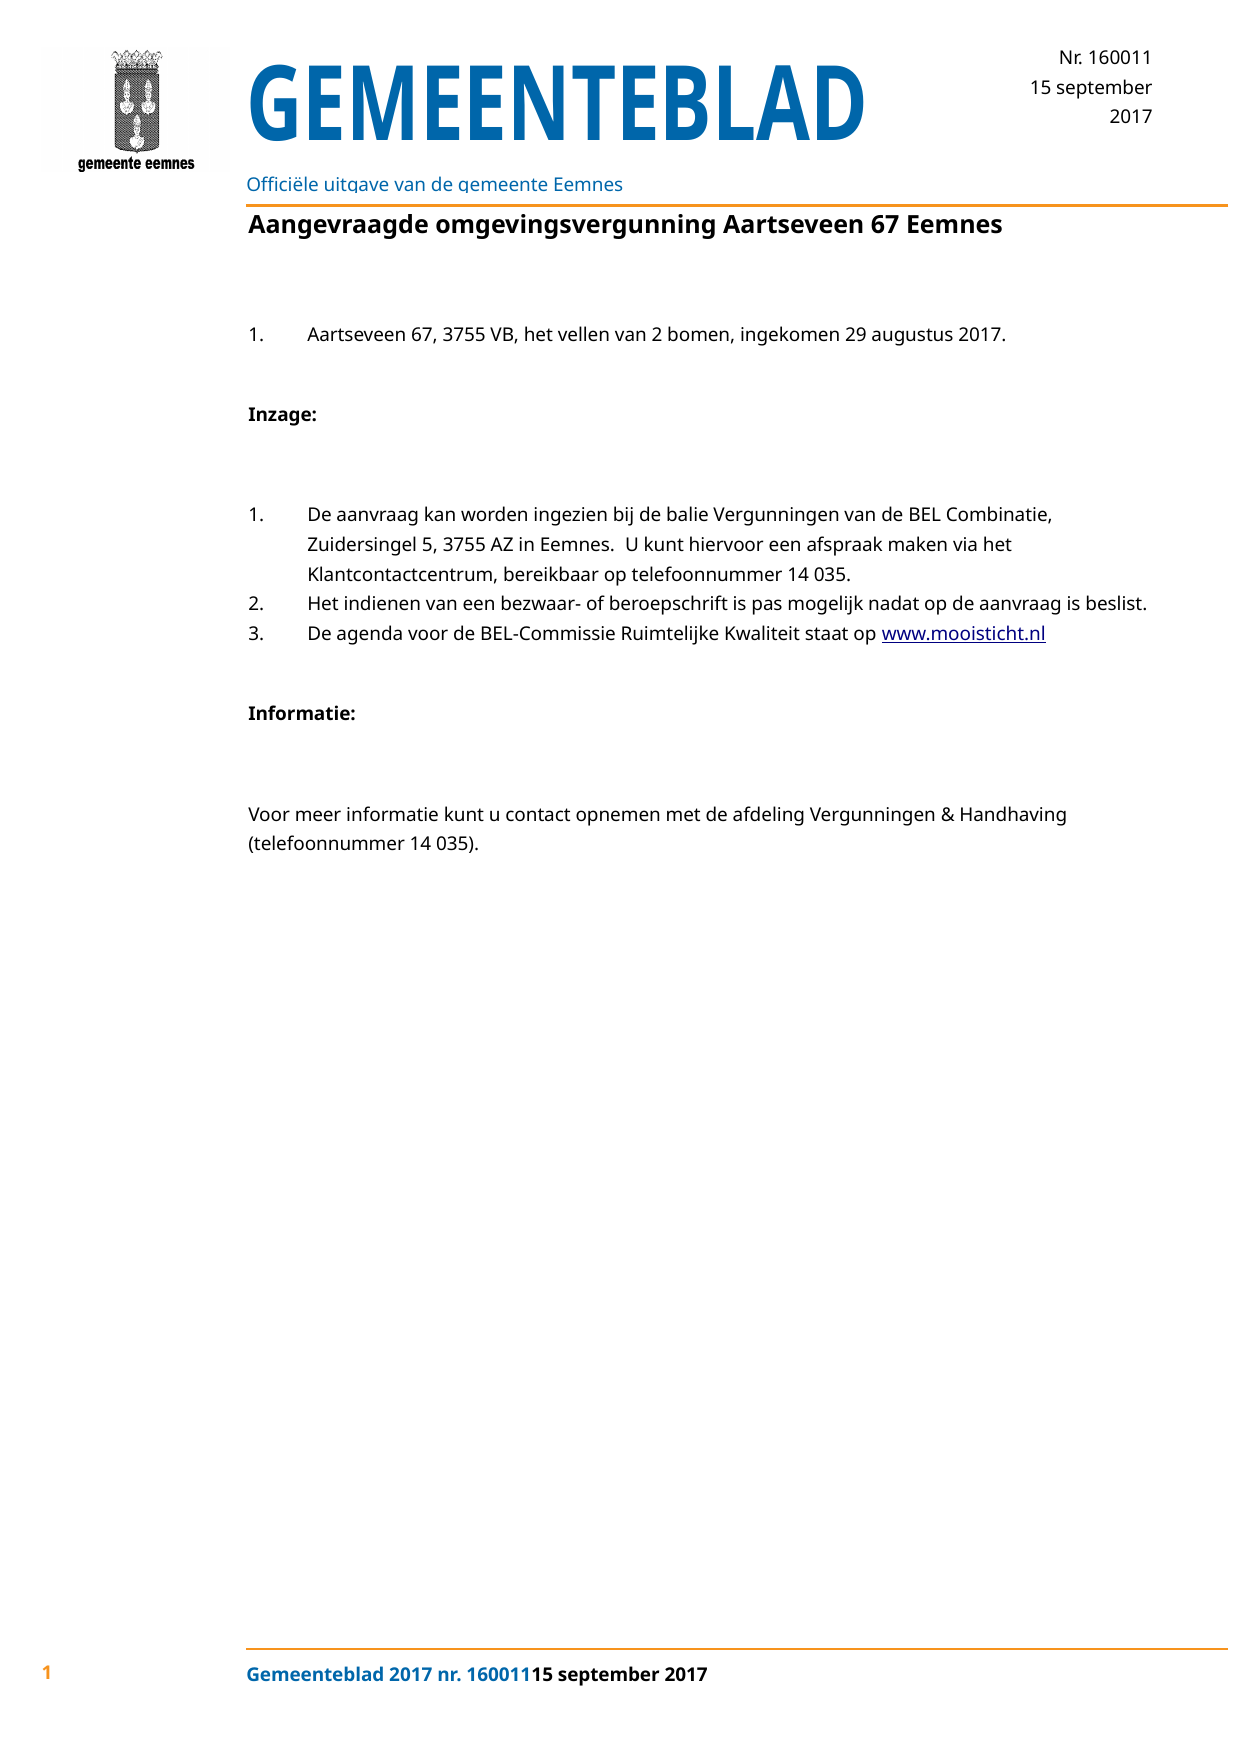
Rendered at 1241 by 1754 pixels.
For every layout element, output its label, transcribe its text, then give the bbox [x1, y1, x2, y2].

list Het indienen van een bezwaar- of beroepschrift is pas mogelijk nadat op de aanvraag is beslist. [248, 590, 1152, 616]
picture [41, 47, 231, 172]
text Inzage: [248, 401, 1152, 426]
list De agenda voor de BEL-Commissie Ruimtelijke Kwaliteit staat op www.mooisticht.nl [248, 620, 1152, 646]
list Aartseveen 67, 3755 VB, het vellen van 2 bomen, ingekomen 29 augustus 2017. [248, 321, 1152, 346]
text Informatie: [248, 700, 1152, 726]
text Voor meer informatie kunt u contact opnemen met de afdeling Vergunningen & Handhaving (telefoonnummer 14 035). [248, 801, 1152, 856]
list De aanvraag kan worden ingezien bij de balie Vergunningen van de BEL Combinatie, Zuidersingel 5, 3755 AZ in Eemnes. U kunt hiervoor een afspraak maken via het Klantcontactcentrum, bereikbaar op telefoonnummer 14 035. [248, 502, 1152, 586]
text Aangevraagde omgevingsvergunning Aartseveen 67 Eemnes [248, 207, 1152, 241]
